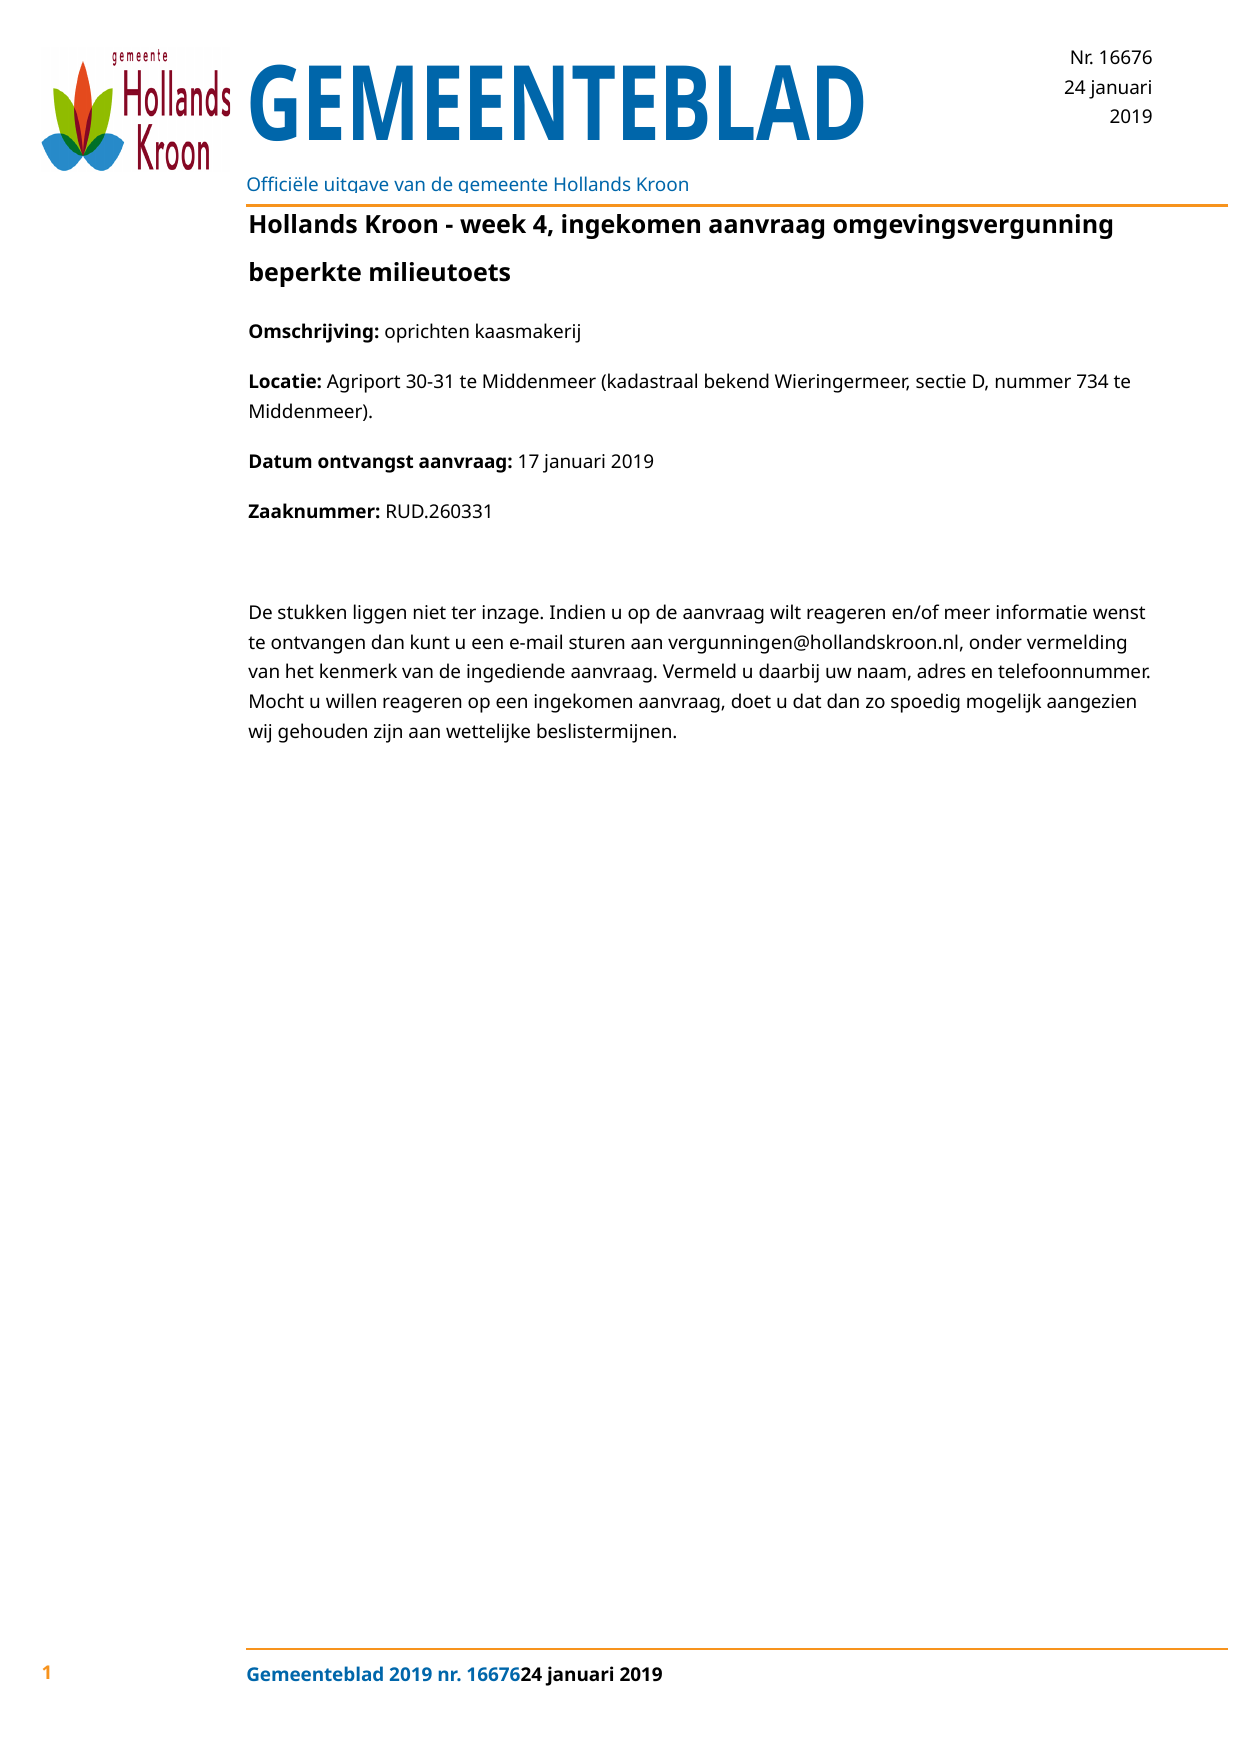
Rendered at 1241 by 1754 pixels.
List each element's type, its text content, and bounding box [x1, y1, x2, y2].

text Datum ontvangst aanvraag: 17 januari 2019 [248, 448, 1152, 474]
picture [41, 47, 231, 172]
text Hollands Kroon - week 4, ingekomen aanvraag omgevingsvergunning beperkte milieutoets [248, 207, 1152, 288]
text Zaaknummer: RUD.260331 [248, 499, 1152, 524]
text Locatie: Agriport 30-31 te Middenmeer (kadastraal bekend Wieringermeer, sectie D, nummer 734 te Middenmeer). [248, 368, 1152, 424]
text De stukken liggen niet ter inzage. Indien u op de aanvraag wilt reageren en/of meer informatie wenst te ontvangen dan kunt u een e-mail sturen aan vergunningen@hollandskroon.nl, onder vermelding van het kenmerk van de ingediende aanvraag. Vermeld u daarbij uw naam, adres en telefoonnummer. Mocht u willen reageren op een ingekomen aanvraag, doet u dat dan zo spoedig mogelijk aangezien wij gehouden zijn aan wettelijke beslistermijnen. [248, 599, 1152, 744]
text Omschrijving: oprichten kaasmakerij [248, 318, 1152, 344]
